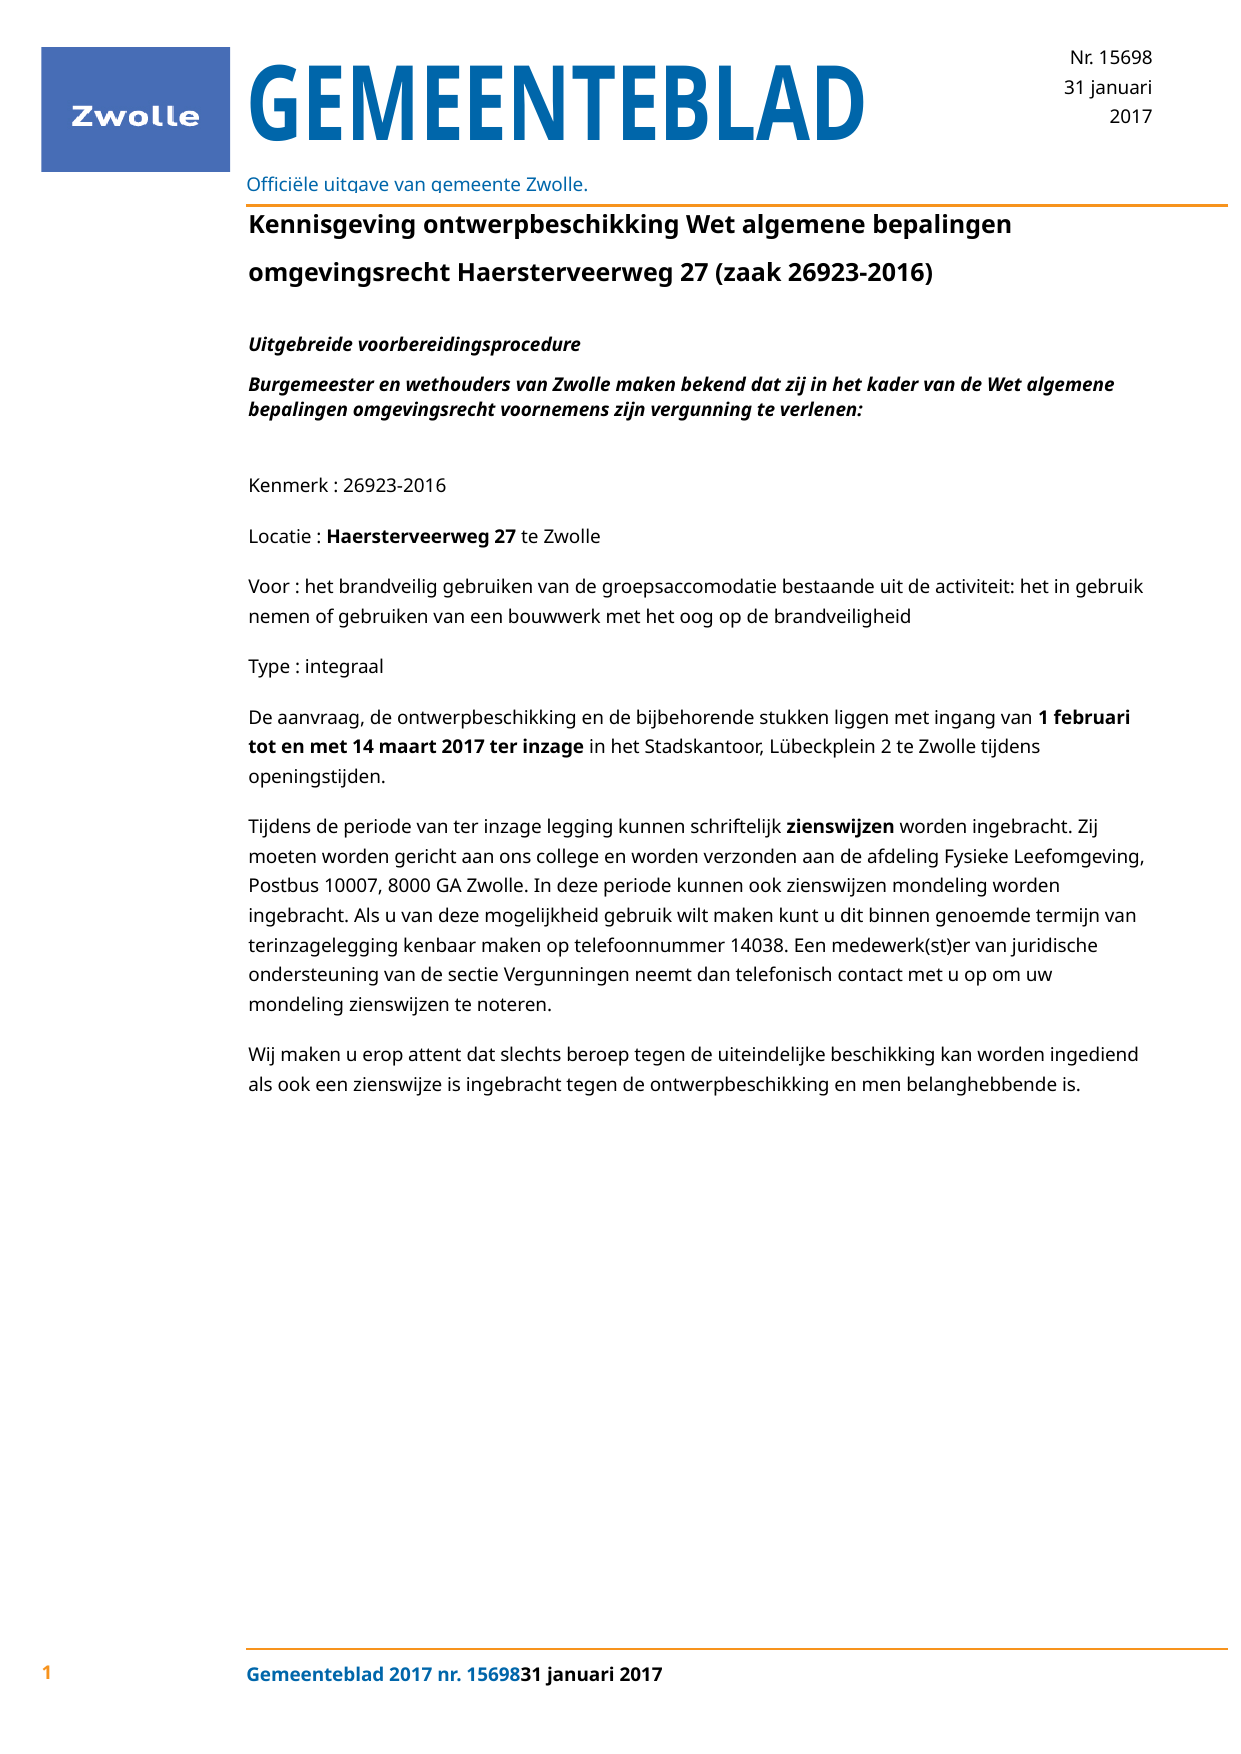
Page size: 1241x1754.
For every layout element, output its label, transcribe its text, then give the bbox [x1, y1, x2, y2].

text Voor : het brandveilig gebruiken van de groepsaccomodatie bestaande uit de activiteit: het in gebruik nemen of gebruiken van een bouwwerk met het oog op de brandveiligheid [248, 573, 1152, 629]
text De aanvraag, de ontwerpbeschikking en de bijbehorende stukken liggen met ingang van 1 februari tot en met 14 maart 2017 ter inzage in het Stadskantoor, Lübeckplein 2 te Zwolle tijdens openingstijden. [248, 704, 1152, 789]
picture [41, 47, 231, 172]
text Uitgebreide voorbereidingsprocedure [248, 331, 1152, 357]
text Burgemeester en wethouders van Zwolle maken bekend dat zij in het kader van de Wet algemene bepalingen omgevingsrecht voornemens zijn vergunning te verlenen: [248, 371, 1152, 422]
text Wij maken u erop attent dat slechts beroep tegen de uiteindelijke beschikking kan worden ingediend als ook een zienswijze is ingebracht tegen de ontwerpbeschikking en men belanghebbende is. [248, 1041, 1152, 1097]
text Locatie : Haersterveerweg 27 te Zwolle [248, 523, 1152, 549]
text Tijdens de periode van ter inzage legging kunnen schriftelijk zienswijzen worden ingebracht. Zij moeten worden gericht aan ons college en worden verzonden aan de afdeling Fysieke Leefomgeving, Postbus 10007, 8000 GA Zwolle. In deze periode kunnen ook zienswijzen mondeling worden ingebracht. Als u van deze mogelijkheid gebruik wilt maken kunt u dit binnen genoemde termijn van terinzagelegging kenbaar maken op telefoonnummer 14038. Een medewerk(st)er van juridische ondersteuning van de sectie Vergunningen neemt dan telefonisch contact met u op om uw mondeling zienswijzen te noteren. [248, 813, 1152, 1017]
text Type : integraal [248, 653, 1152, 679]
text Kenmerk : 26923-2016 [248, 473, 1152, 498]
text Kennisgeving ontwerpbeschikking Wet algemene bepalingen omgevingsrecht Haersterveerweg 27 (zaak 26923-2016) [248, 207, 1152, 288]
